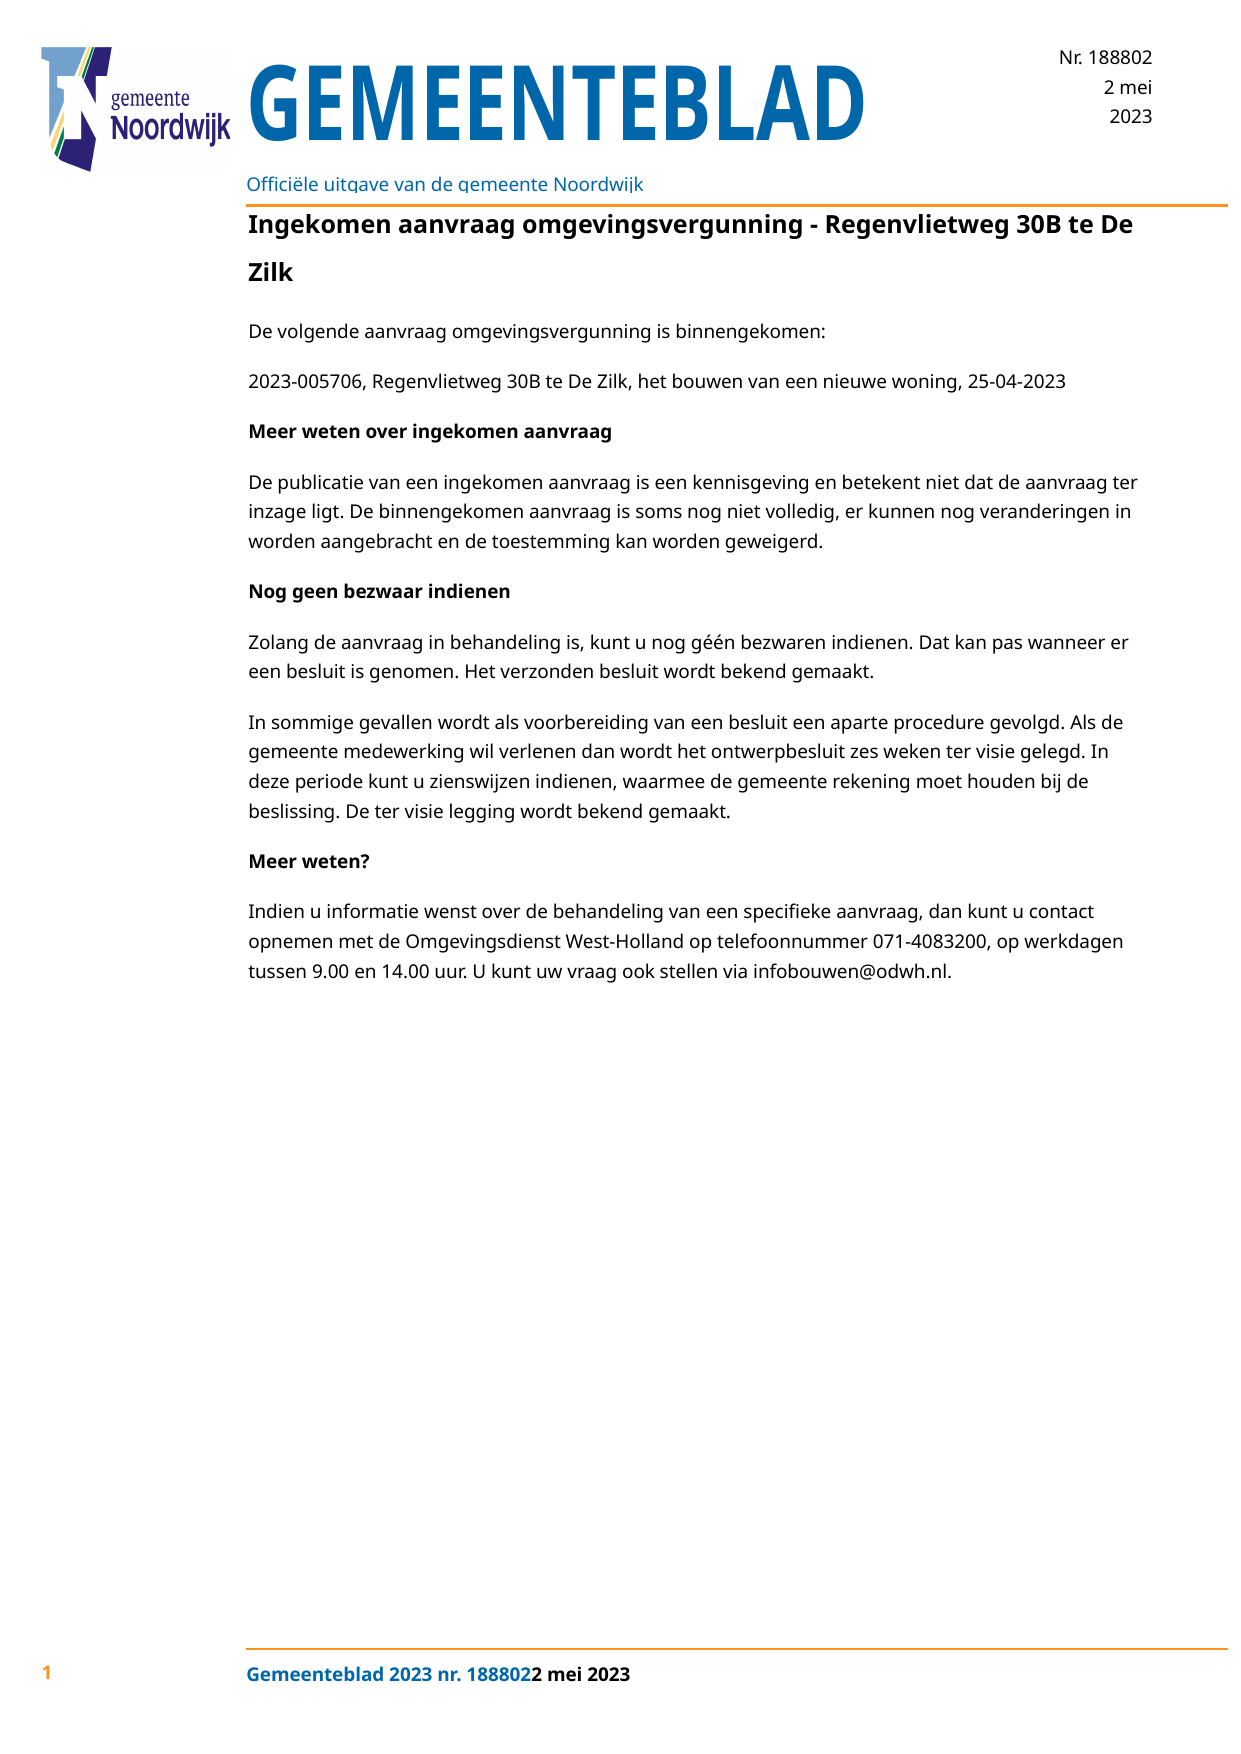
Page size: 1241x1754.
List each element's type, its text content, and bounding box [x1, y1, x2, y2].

picture [41, 47, 231, 172]
text Meer weten over ingekomen aanvraag [248, 419, 1152, 444]
text 2023-005706, Regenvlietweg 30B te De Zilk, het bouwen van een nieuwe woning, 25-04-2023 [248, 368, 1152, 394]
text Ingekomen aanvraag omgevingsvergunning - Regenvlietweg 30B te De Zilk [248, 207, 1152, 288]
text De volgende aanvraag omgevingsvergunning is binnengekomen: [248, 318, 1152, 344]
text De publicatie van een ingekomen aanvraag is een kennisgeving en betekent niet dat de aanvraag ter inzage ligt. De binnengekomen aanvraag is soms nog niet volledig, er kunnen nog veranderingen in worden aangebracht en de toestemming kan worden geweigerd. [248, 469, 1152, 554]
text Meer weten? [248, 848, 1152, 874]
text Nog geen bezwaar indienen [248, 579, 1152, 604]
text Zolang de aanvraag in behandeling is, kunt u nog géén bezwaren indienen. Dat kan pas wanneer er een besluit is genomen. Het verzonden besluit wordt bekend gemaakt. [248, 629, 1152, 684]
text In sommige gevallen wordt als voorbereiding van een besluit een aparte procedure gevolgd. Als de gemeente medewerking wil verlenen dan wordt het ontwerpbesluit zes weken ter visie gelegd. In deze periode kunt u zienswijzen indienen, waarmee de gemeente rekening moet houden bij de beslissing. De ter visie legging wordt bekend gemaakt. [248, 709, 1152, 824]
text Indien u informatie wenst over de behandeling van een specifieke aanvraag, dan kunt u contact opnemen met de Omgevingsdienst West-Holland op telefoonnummer 071-4083200, op werkdagen tussen 9.00 en 14.00 uur. U kunt uw vraag ook stellen via infobouwen@odwh.nl. [248, 899, 1152, 984]
